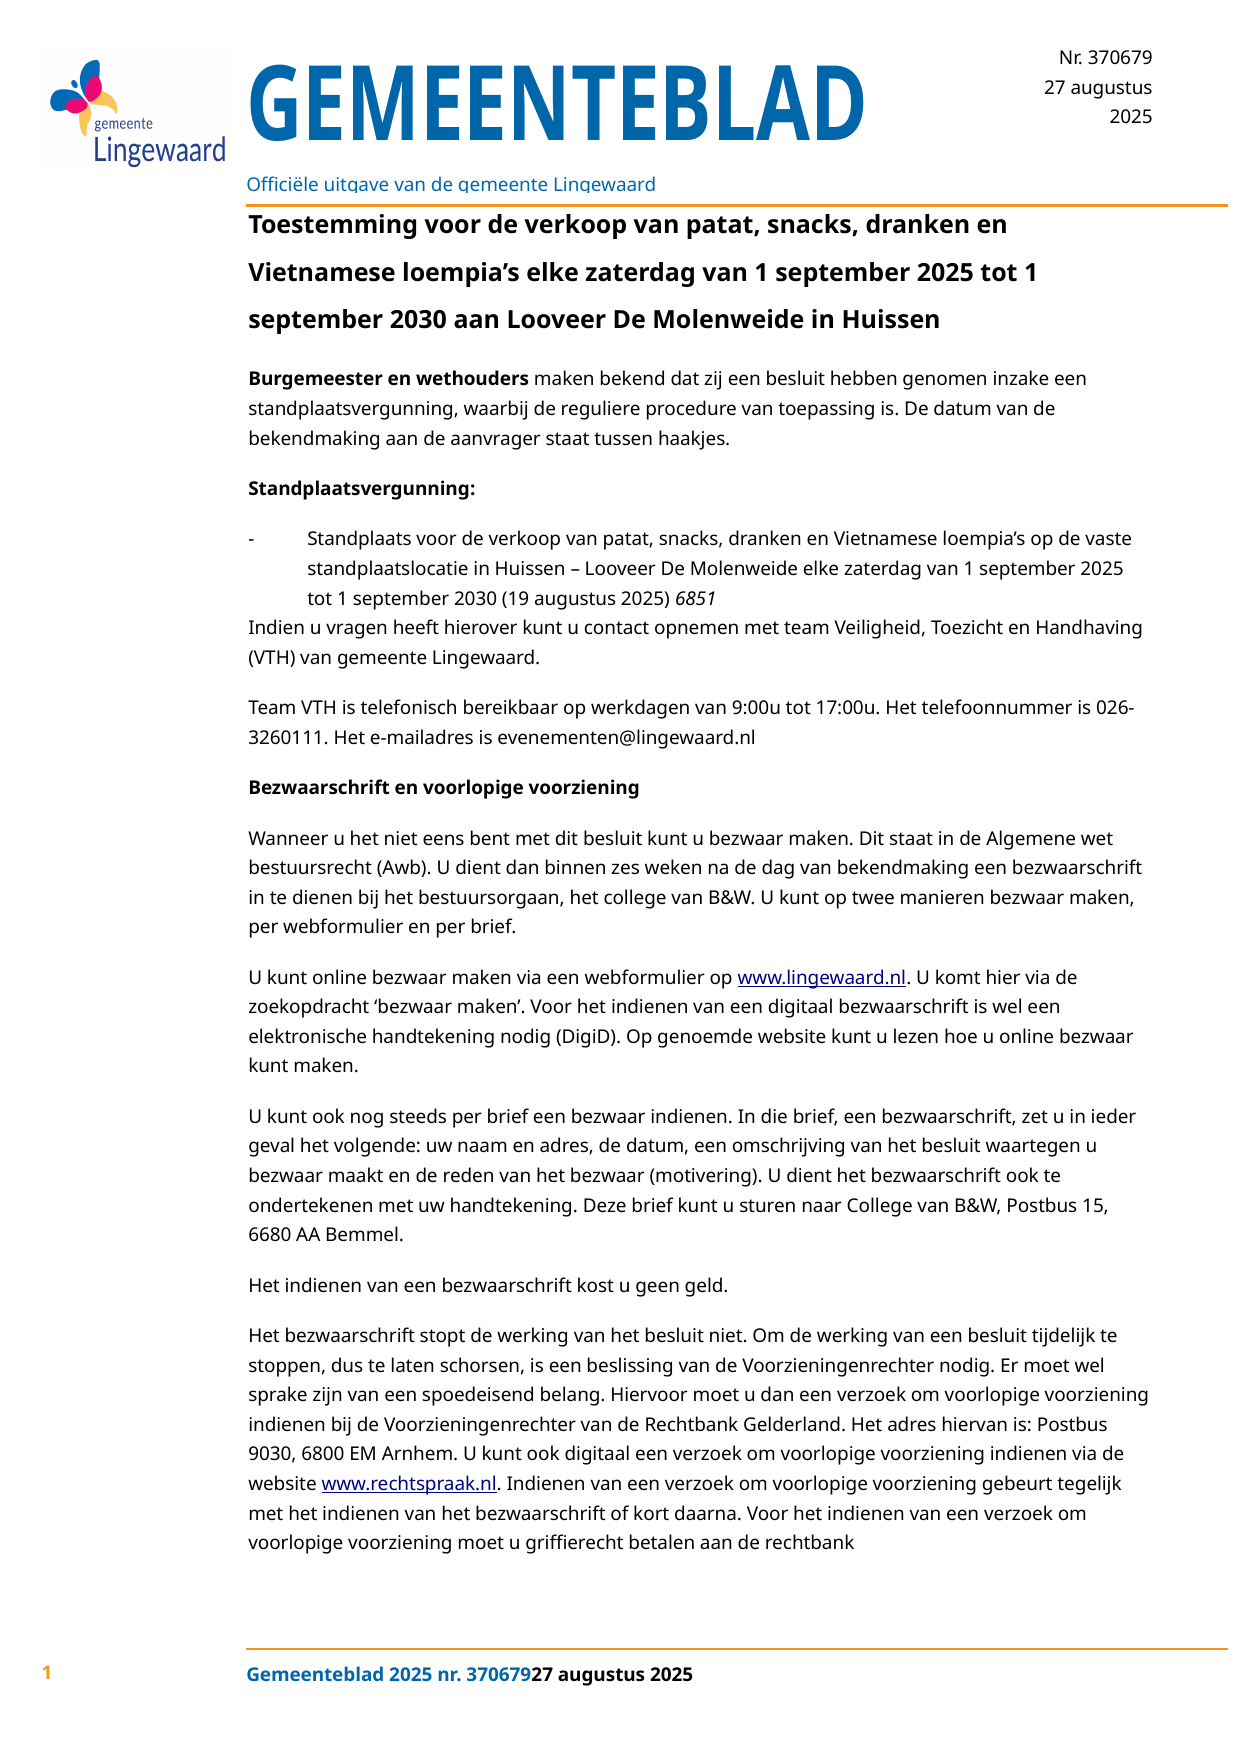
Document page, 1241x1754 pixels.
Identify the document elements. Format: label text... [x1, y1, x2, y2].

text Het indienen van een bezwaarschrift kost u geen geld. [248, 1272, 1152, 1297]
text Bezwaarschrift en voorlopige voorziening [248, 774, 1152, 800]
text Burgemeester en wethouders maken bekend dat zij een besluit hebben genomen inzake een standplaatsvergunning, waarbij de reguliere procedure van toepassing is. De datum van de bekendmaking aan de aanvrager staat tussen haakjes. [248, 366, 1152, 450]
text U kunt ook nog steeds per brief een bezwaar indienen. In die brief, een bezwaarschrift, zet u in ieder geval het volgende: uw naam en adres, de datum, een omschrijving van het besluit waartegen u bezwaar maakt en de reden van het bezwaar (motivering). U dient het bezwaarschrift ook te ondertekenen met uw handtekening. Deze brief kunt u sturen naar College van B&W, Postbus 15, 6680 AA Bemmel. [248, 1103, 1152, 1247]
picture [41, 47, 231, 172]
text Team VTH is telefonisch bereikbaar op werkdagen van 9:00u tot 17:00u. Het telefoonnummer is 026-3260111. Het e-mailadres is evenementen@lingewaard.nl [248, 694, 1152, 749]
text Standplaatsvergunning: [248, 475, 1152, 501]
text Toestemming voor de verkoop van patat, snacks, dranken en Vietnamese loempia’s elke zaterdag van 1 september 2025 tot 1 september 2030 aan Looveer De Molenweide in Huissen [248, 207, 1152, 336]
text Wanneer u het niet eens bent met dit besluit kunt u bezwaar maken. Dit staat in de Algemene wet bestuursrecht (Awb). U dient dan binnen zes weken na de dag van bekendmaking een bezwaarschrift in te dienen bij het bestuursorgaan, het college van B&W. U kunt op twee manieren bezwaar maken, per webformulier en per brief. [248, 825, 1152, 939]
text Indien u vragen heeft hierover kunt u contact opnemen met team Veiligheid, Toezicht en Handhaving (VTH) van gemeente Lingewaard. [248, 614, 1152, 669]
text U kunt online bezwaar maken via een webformulier op www.lingewaard.nl. U komt hier via de zoekopdracht ‘bezwaar maken’. Voor het indienen van een digitaal bezwaarschrift is wel een elektronische handtekening nodig (DigiD). Op genoemde website kunt u lezen hoe u online bezwaar kunt maken. [248, 964, 1152, 1078]
list Standplaats voor de verkoop van patat, snacks, dranken en Vietnamese loempia’s op de vaste standplaatslocatie in Huissen – Looveer De Molenweide elke zaterdag van 1 september 2025 tot 1 september 2030 (19 augustus 2025) 6851 [248, 526, 1152, 610]
text Het bezwaarschrift stopt de werking van het besluit niet. Om de werking van een besluit tijdelijk te stoppen, dus te laten schorsen, is een beslissing van de Voorzieningenrechter nodig. Er moet wel sprake zijn van een spoedeisend belang. Hiervoor moet u dan een verzoek om voorlopige voorziening indienen bij de Voorzieningenrechter van de Rechtbank Gelderland. Het adres hiervan is: Postbus 9030, 6800 EM Arnhem. U kunt ook digitaal een verzoek om voorlopige voorziening indienen via de website www.rechtspraak.nl. Indienen van een verzoek om voorlopige voorziening gebeurt tegelijk met het indienen van het bezwaarschrift of kort daarna. Voor het indienen van een verzoek om voorlopige voorziening moet u griffierecht betalen aan de rechtbank [248, 1322, 1152, 1555]
